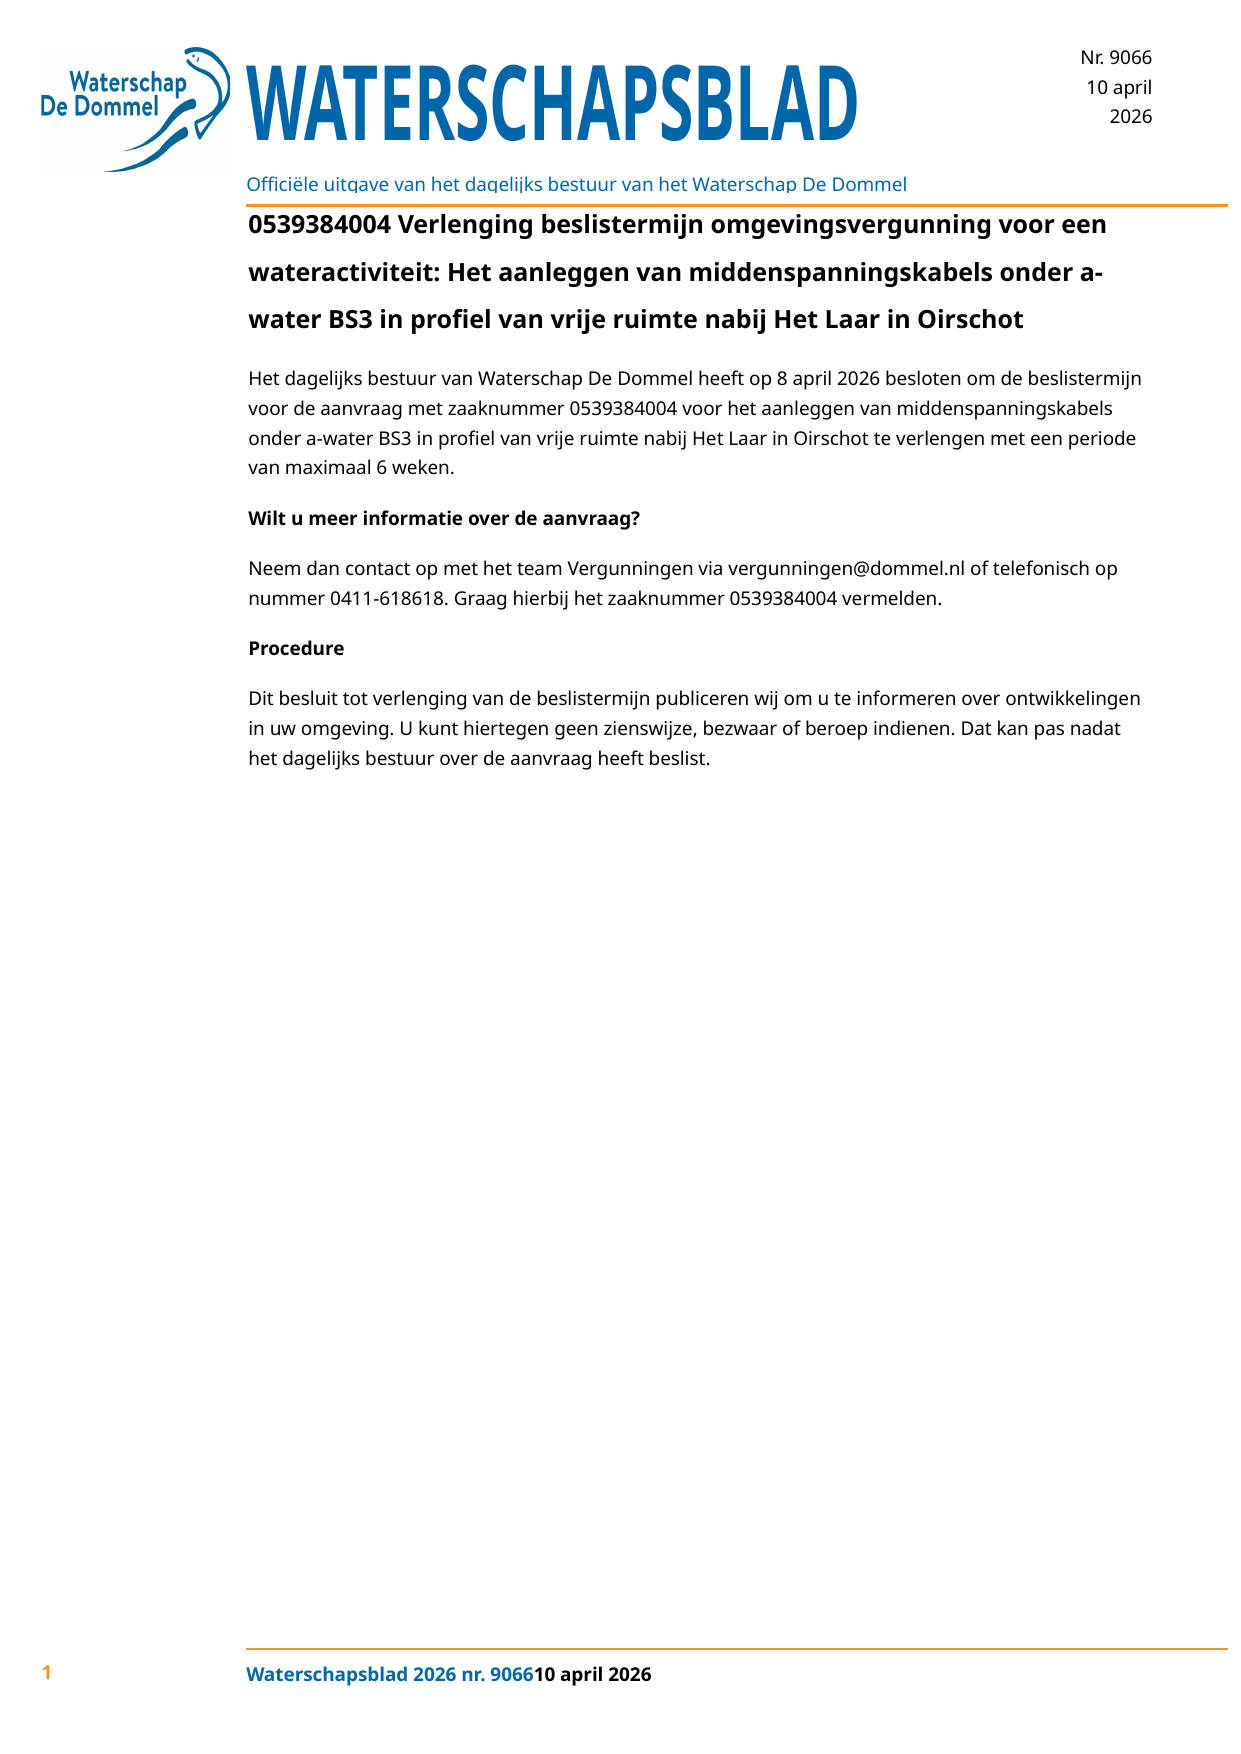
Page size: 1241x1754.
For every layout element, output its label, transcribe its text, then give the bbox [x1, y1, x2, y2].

text Wilt u meer informatie over de aanvraag? [248, 505, 1152, 530]
picture [45, 99, 51, 111]
picture [204, 47, 231, 76]
picture [198, 118, 210, 131]
text Procedure [248, 635, 1152, 661]
text Het dagelijks bestuur van Waterschap De Dommel heeft op 8 april 2026 besloten om de beslistermijn voor de aanvraag met zaaknummer 0539384004 voor het aanleggen van middenspanningskabels onder a-water BS3 in profiel van vrije ruimte nabij Het Laar in Oirschot te verlengen met een periode van maximaal 6 weken. [248, 366, 1152, 480]
text 0539384004 Verlenging beslistermijn omgevingsvergunning voor een wateractiviteit: Het aanleggen van middenspanningskabels onder a-water BS3 in profiel van vrije ruimte nabij Het Laar in Oirschot [248, 207, 1152, 336]
text Neem dan contact op met het team Vergunningen via vergunningen@dommel.nl of telefonisch op nummer 0411-618618. Graag hierbij het zaaknummer 0539384004 vermelden. [248, 555, 1152, 610]
text Dit besluit tot verlenging van de beslistermijn publiceren wij om u te informeren over ontwikkelingen in uw omgeving. U kunt hiertegen geen zienswijze, bezwaar of beroep indienen. Dat kan pas nadat het dagelijks bestuur over de aanvraag heeft beslist. [248, 686, 1152, 770]
picture [41, 47, 231, 172]
